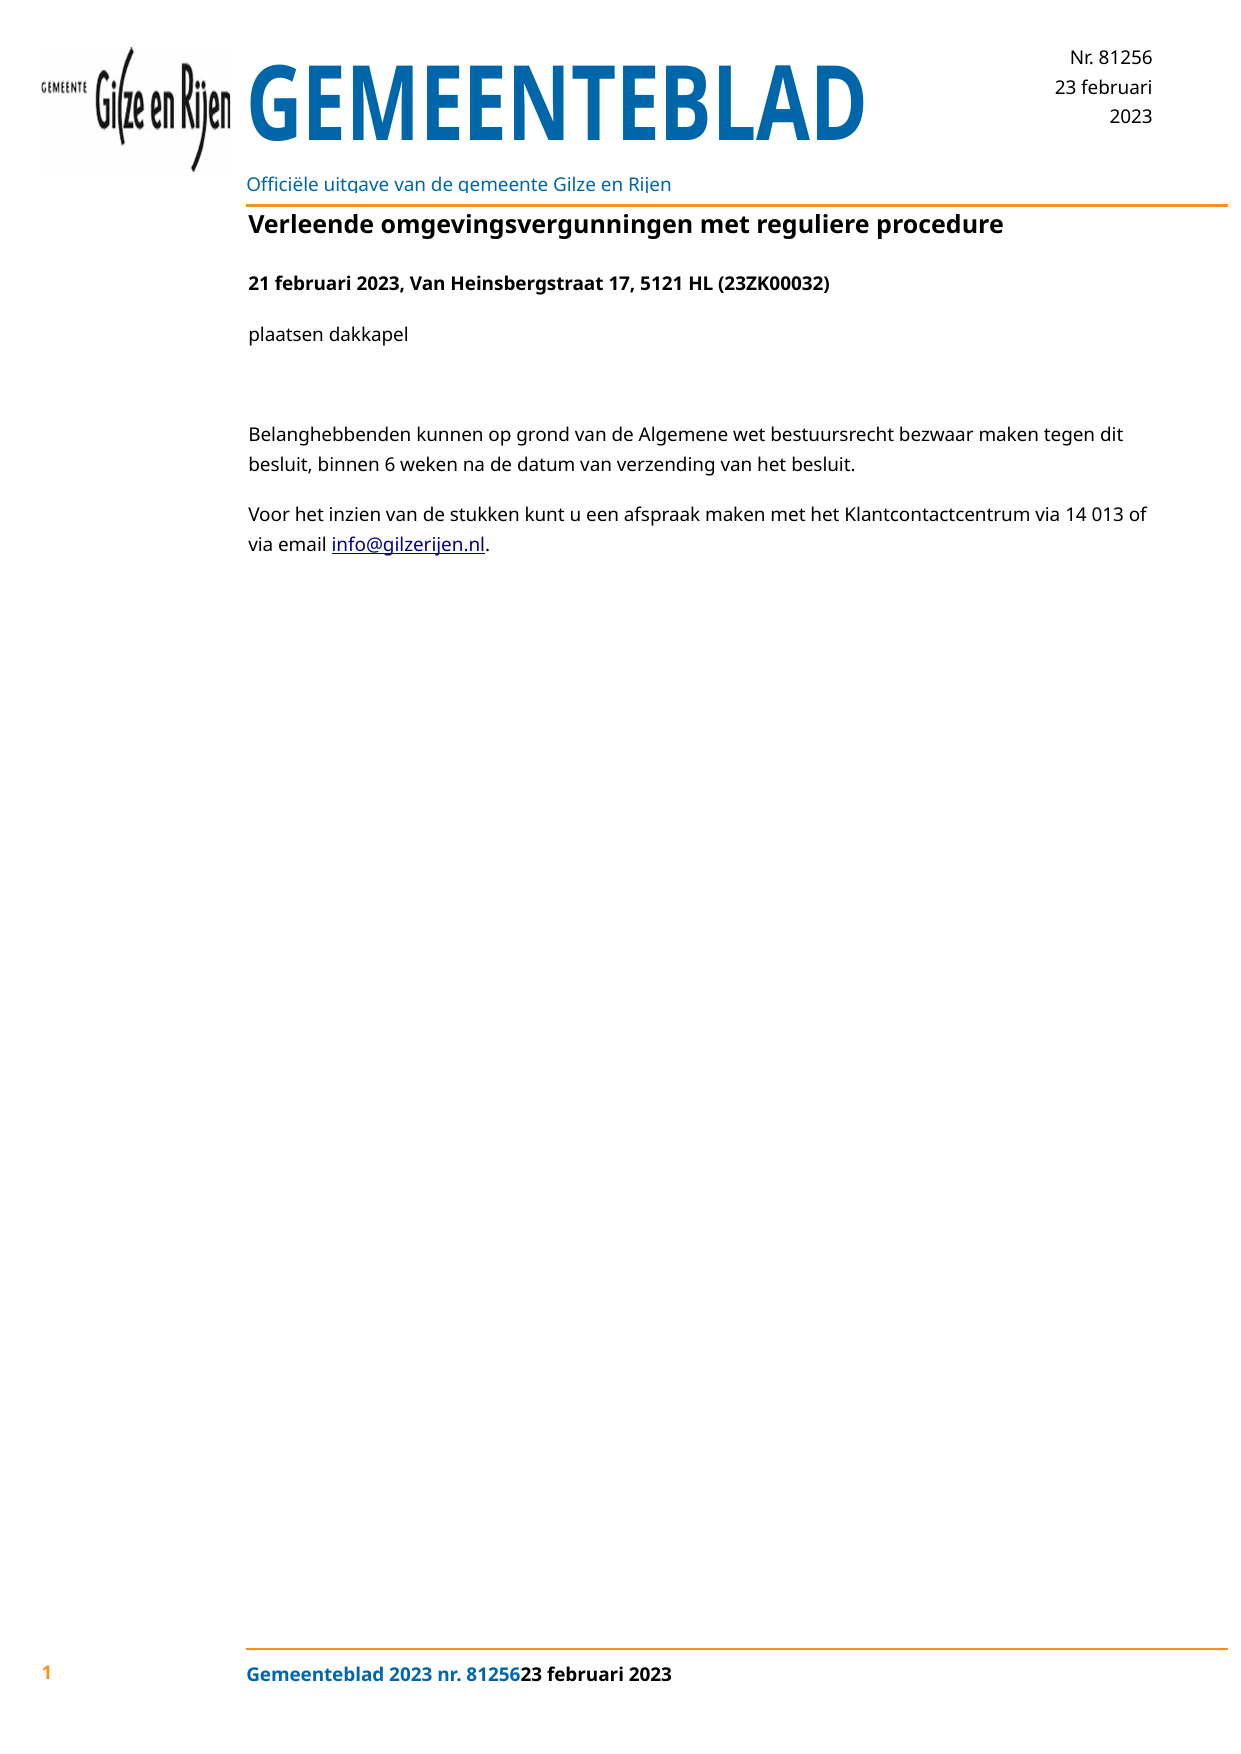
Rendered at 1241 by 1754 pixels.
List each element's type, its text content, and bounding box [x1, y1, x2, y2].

text Belanghebbenden kunnen op grond van de Algemene wet bestuursrecht bezwaar maken tegen dit besluit, binnen 6 weken na de datum van verzending van het besluit. [248, 422, 1152, 477]
picture [41, 47, 231, 172]
text 21 februari 2023, Van Heinsbergstraat 17, 5121 HL (23ZK00032) [248, 270, 1152, 296]
text plaatsen dakkapel [248, 321, 1152, 346]
text Voor het inzien van de stukken kunt u een afspraak maken met het Klantcontactcentrum via 14 013 of via email info@gilzerijen.nl. [248, 502, 1152, 557]
text Verleende omgevingsvergunningen met reguliere procedure [248, 207, 1152, 241]
